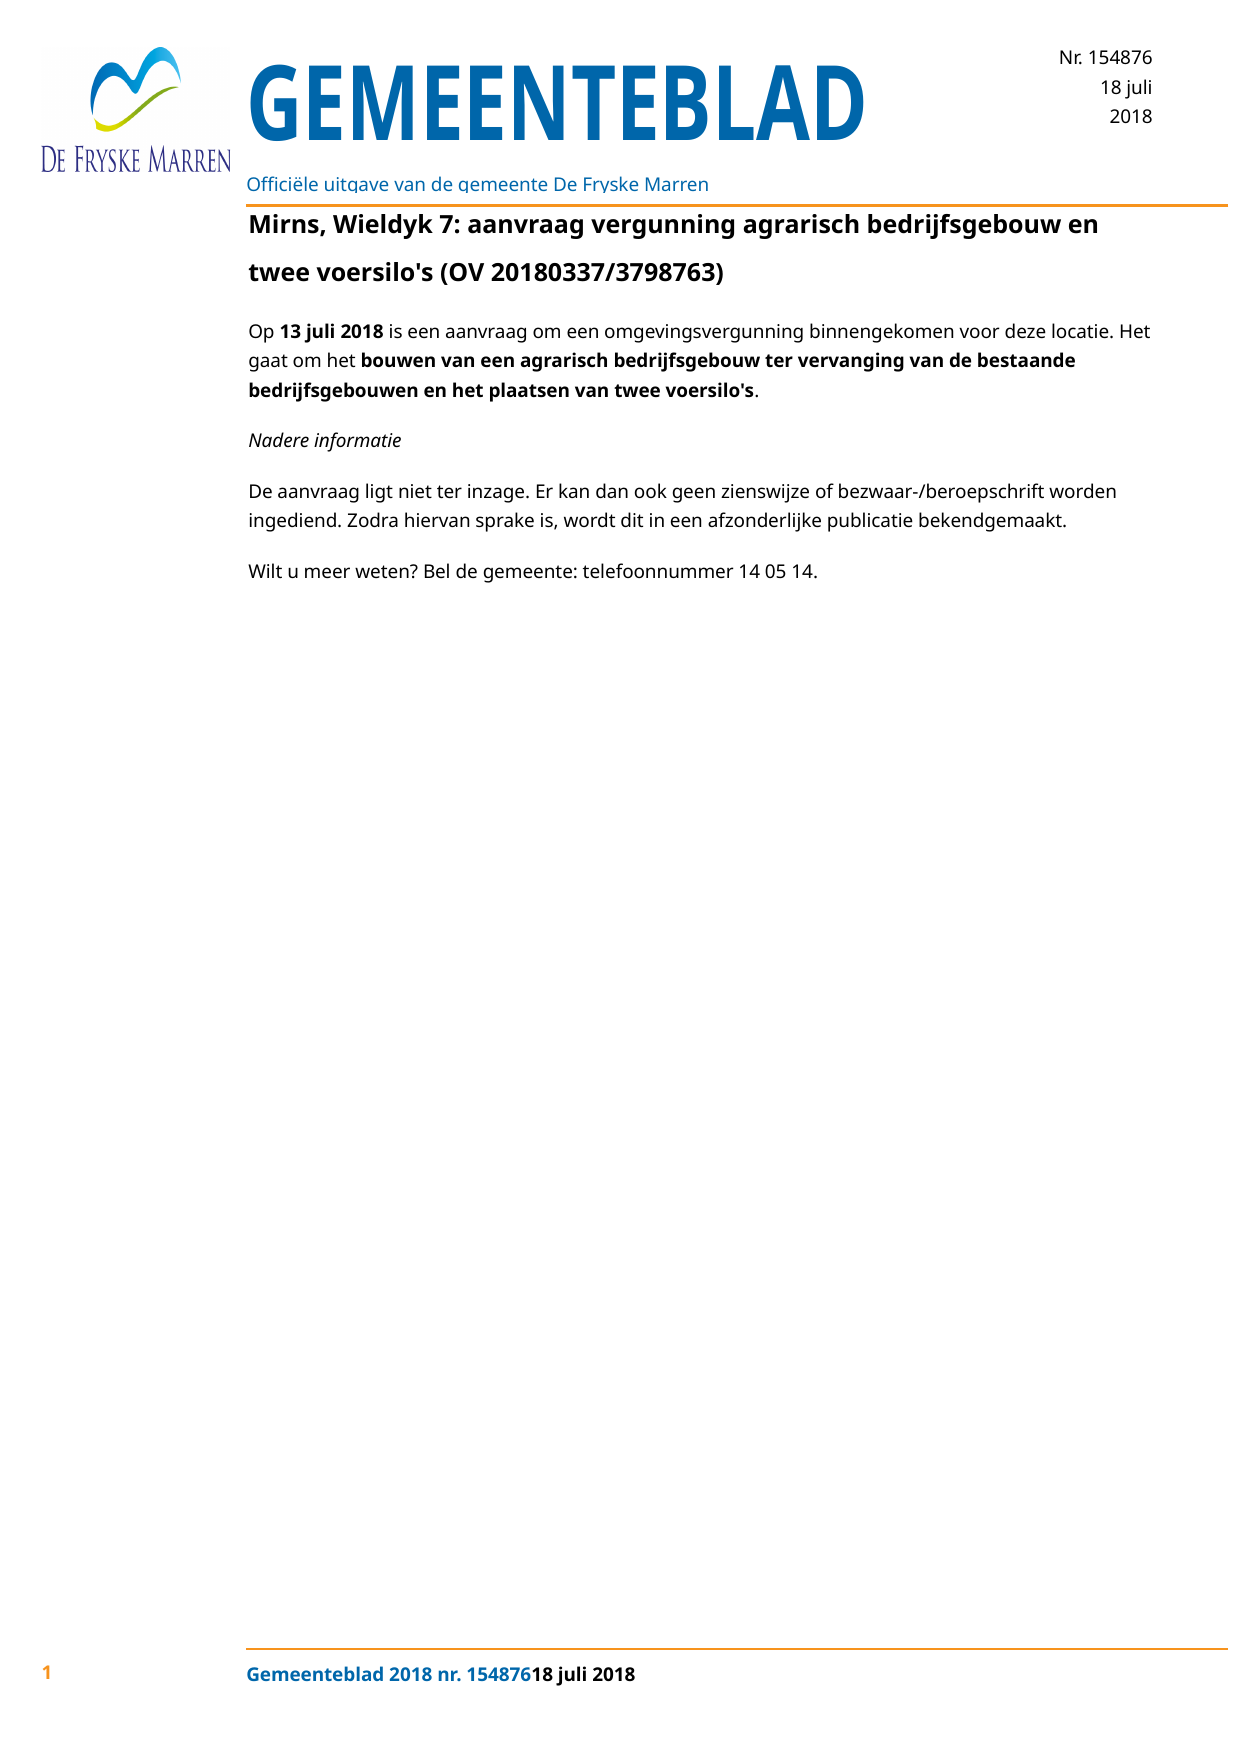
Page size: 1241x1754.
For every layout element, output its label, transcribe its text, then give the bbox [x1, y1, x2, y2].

picture [41, 47, 231, 172]
text De aanvraag ligt niet ter inzage. Er kan dan ook geen zienswijze of bezwaar-/beroepschrift worden ingediend. Zodra hiervan sprake is, wordt dit in een afzonderlijke publicatie bekendgemaakt. [248, 478, 1152, 533]
text Nadere informatie [248, 427, 1152, 453]
text Wilt u meer weten? Bel de gemeente: telefoonnummer 14 05 14. [248, 558, 1152, 584]
text Mirns, Wieldyk 7: aanvraag vergunning agrarisch bedrijfsgebouw en twee voersilo's (OV 20180337/3798763) [248, 207, 1152, 288]
text Op 13 juli 2018 is een aanvraag om een omgevingsvergunning binnengekomen voor deze locatie. Het gaat om het bouwen van een agrarisch bedrijfsgebouw ter vervanging van de bestaande bedrijfsgebouwen en het plaatsen van twee voersilo's. [248, 318, 1152, 403]
